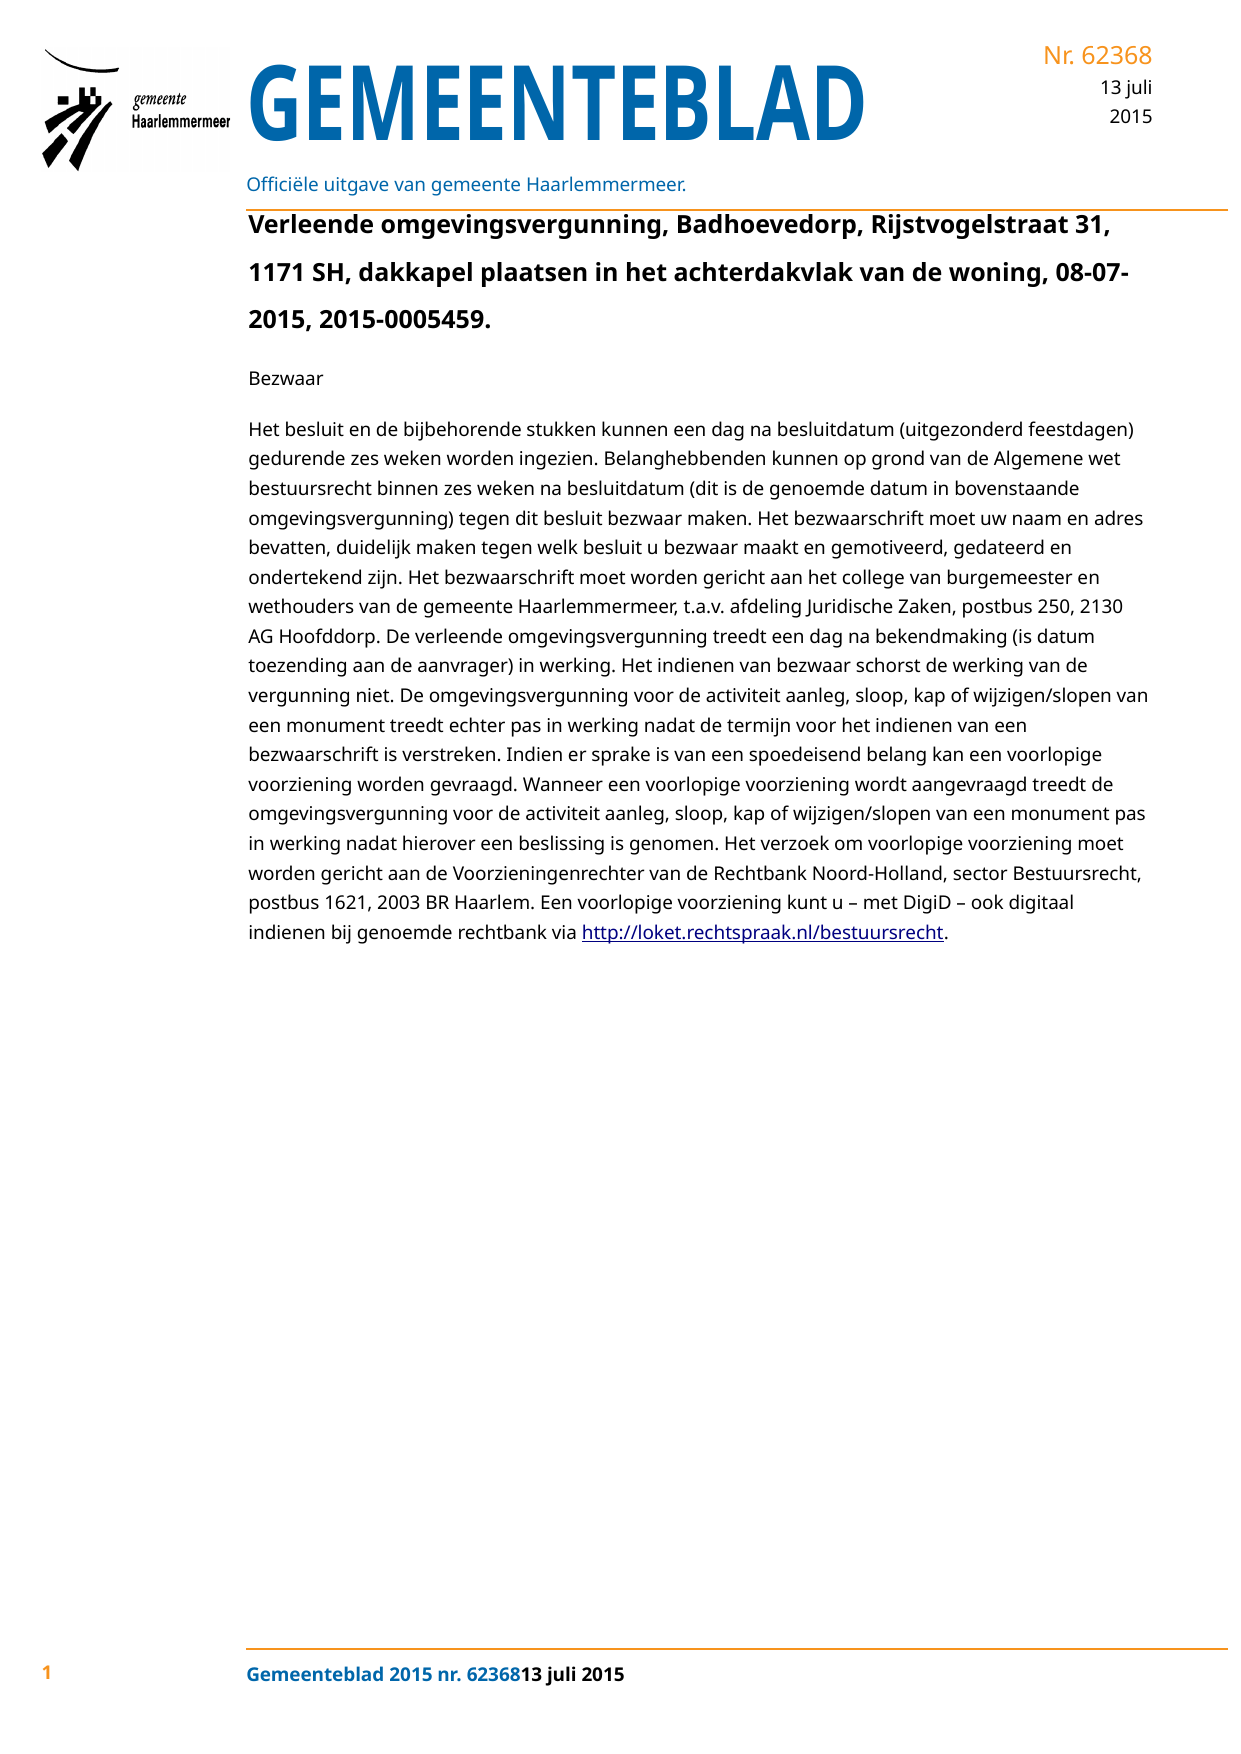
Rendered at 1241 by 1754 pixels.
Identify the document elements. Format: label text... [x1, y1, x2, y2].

text Het besluit en de bijbehorende stukken kunnen een dag na besluitdatum (uitgezonderd feestdagen) gedurende zes weken worden ingezien. Belanghebbenden kunnen op grond van de Algemene wet bestuursrecht binnen zes weken na besluitdatum (dit is de genoemde datum in bovenstaande omgevingsvergunning) tegen dit besluit bezwaar maken. Het bezwaarschrift moet uw naam en adres bevatten, duidelijk maken tegen welk besluit u bezwaar maakt en gemotiveerd, gedateerd en ondertekend zijn. Het bezwaarschrift moet worden gericht aan het college van burgemeester en wethouders van de gemeente Haarlemmermeer, t.a.v. afdeling Juridische Zaken, postbus 250, 2130 AG Hoofddorp. De verleende omgevingsvergunning treedt een dag na bekendmaking (is datum toezending aan de aanvrager) in werking. Het indienen van bezwaar schorst de werking van de vergunning niet. De omgevingsvergunning voor de activiteit aanleg, sloop, kap of wijzigen/slopen van een monument treedt echter pas in werking nadat de termijn voor het indienen van een bezwaarschrift is verstreken. Indien er sprake is van een spoedeisend belang kan een voorlopige voorziening worden gevraagd. Wanneer een voorlopige voorziening wordt aangevraagd treedt de omgevingsvergunning voor de activiteit aanleg, sloop, kap of wijzigen/slopen van een monument pas in werking nadat hierover een beslissing is genomen. Het verzoek om voorlopige voorziening moet worden gericht aan de Voorzieningenrechter van de Rechtbank Noord-Holland, sector Bestuursrecht, postbus 1621, 2003 BR Haarlem. Een voorlopige voorziening kunt u – met DigiD – ook digitaal indienen bij genoemde rechtbank via http://loket.rechtspraak.nl/bestuursrecht. [248, 416, 1152, 944]
picture [41, 47, 231, 172]
text Verleende omgevingsvergunning, Badhoevedorp, Rijstvogelstraat 31, 1171 SH, dakkapel plaatsen in het achterdakvlak van de woning, 08-07-2015, 2015-0005459. [248, 211, 1152, 336]
text Bezwaar [248, 366, 1152, 391]
